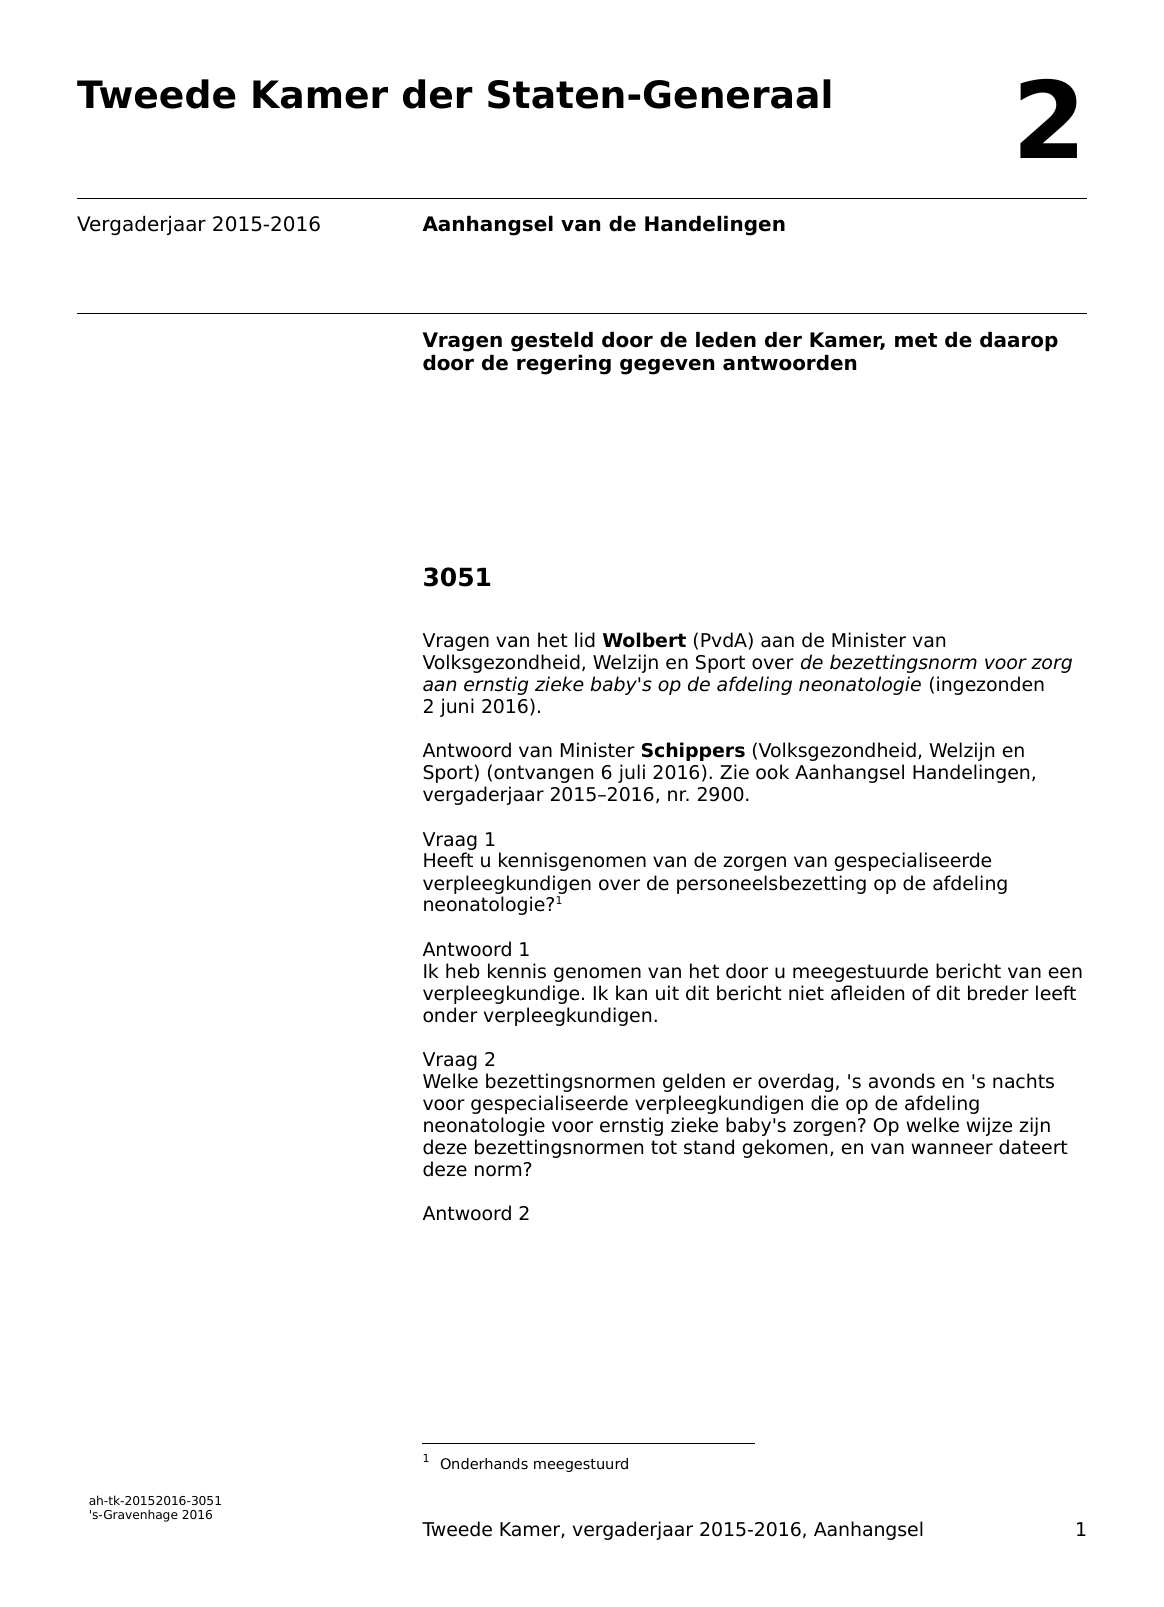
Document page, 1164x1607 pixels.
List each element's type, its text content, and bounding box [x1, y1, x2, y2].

table_header 2 [886, 59, 1087, 198]
text Onderhands meegestuurd [422, 1452, 1087, 1474]
text Ik heb kennis genomen van het door u meegestuurde bericht van een verpleegkundige. Ik kan uit dit bericht niet afleiden of dit breder leeft onder verpleegkundigen. [422, 961, 1087, 1026]
table_cell Vragen gesteld door de leden der Kamer, met de daarop door de regering gegeven antwoorden [422, 314, 1087, 375]
text Welke bezettingsnormen gelden er overdag, 's avonds en 's nachts voor gespecialiseerde verpleegkundigen die op de afdeling neonatologie voor ernstig zieke baby's zorgen? Op welke wijze zijn deze bezettingsnormen tot stand gekomen, en van wanneer dateert deze norm? [422, 1071, 1087, 1181]
text Vraag 2 [422, 1049, 1087, 1071]
text Vragen van het lid Wolbert (PvdA) aan de Minister van Volksgezondheid, Welzijn en Sport over de bezettingsnorm voor zorg aan ernstig zieke baby's op de afdeling neonatologie (ingezonden 2 juni 2016). [422, 630, 1087, 718]
table_cell Aanhangsel van de Handelingen [422, 199, 1087, 313]
text Antwoord 2 [422, 1203, 1087, 1225]
text Antwoord van Minister Schippers (Volksgezondheid, Welzijn en Sport) (ontvangen 6 juli 2016). Zie ook Aanhangsel Handelingen, vergaderjaar 2015–2016, nr. 2900. [422, 740, 1087, 806]
text Vraag 1 [422, 828, 1087, 850]
table_cell [77, 314, 422, 375]
text Heeft u kennisgenomen van de zorgen van gespecialiseerde verpleegkundigen over de personeelsbezetting op de afdeling neonatologie? [422, 850, 1087, 916]
text ah-tk-20152016-3051 [88, 1494, 323, 1508]
text 's-Gravenhage 2016 [88, 1508, 323, 1522]
text 3051 [422, 563, 1087, 592]
text Antwoord 1 [422, 938, 1087, 961]
table_header Tweede Kamer der Staten-Generaal [77, 59, 886, 198]
table_cell Vergaderjaar 2015-2016 [77, 199, 422, 313]
